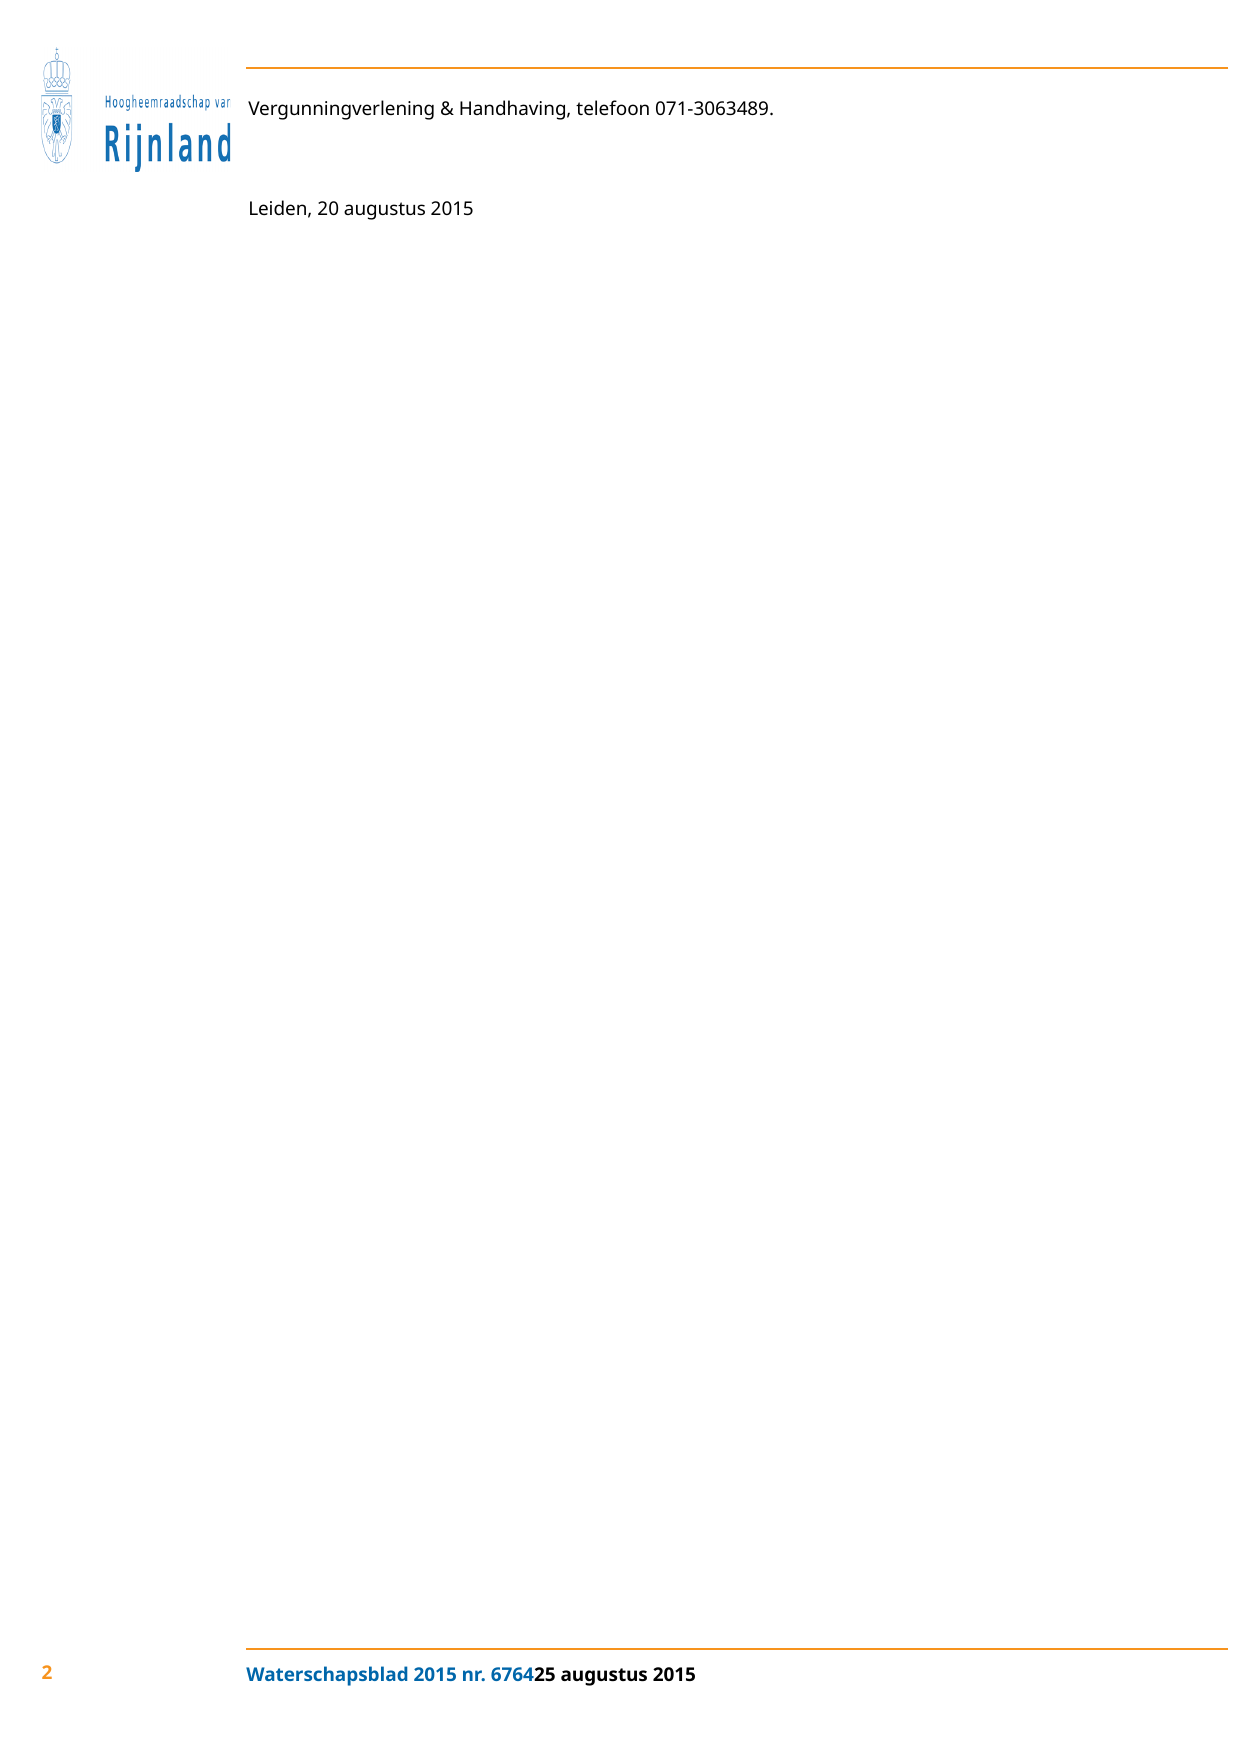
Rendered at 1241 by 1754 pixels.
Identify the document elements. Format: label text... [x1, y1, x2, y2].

text Leiden, 20 augustus 2015 [248, 196, 1152, 221]
text Vergunningverlening & Handhaving, telefoon 071-3063489. [248, 95, 1152, 121]
picture [41, 47, 231, 172]
